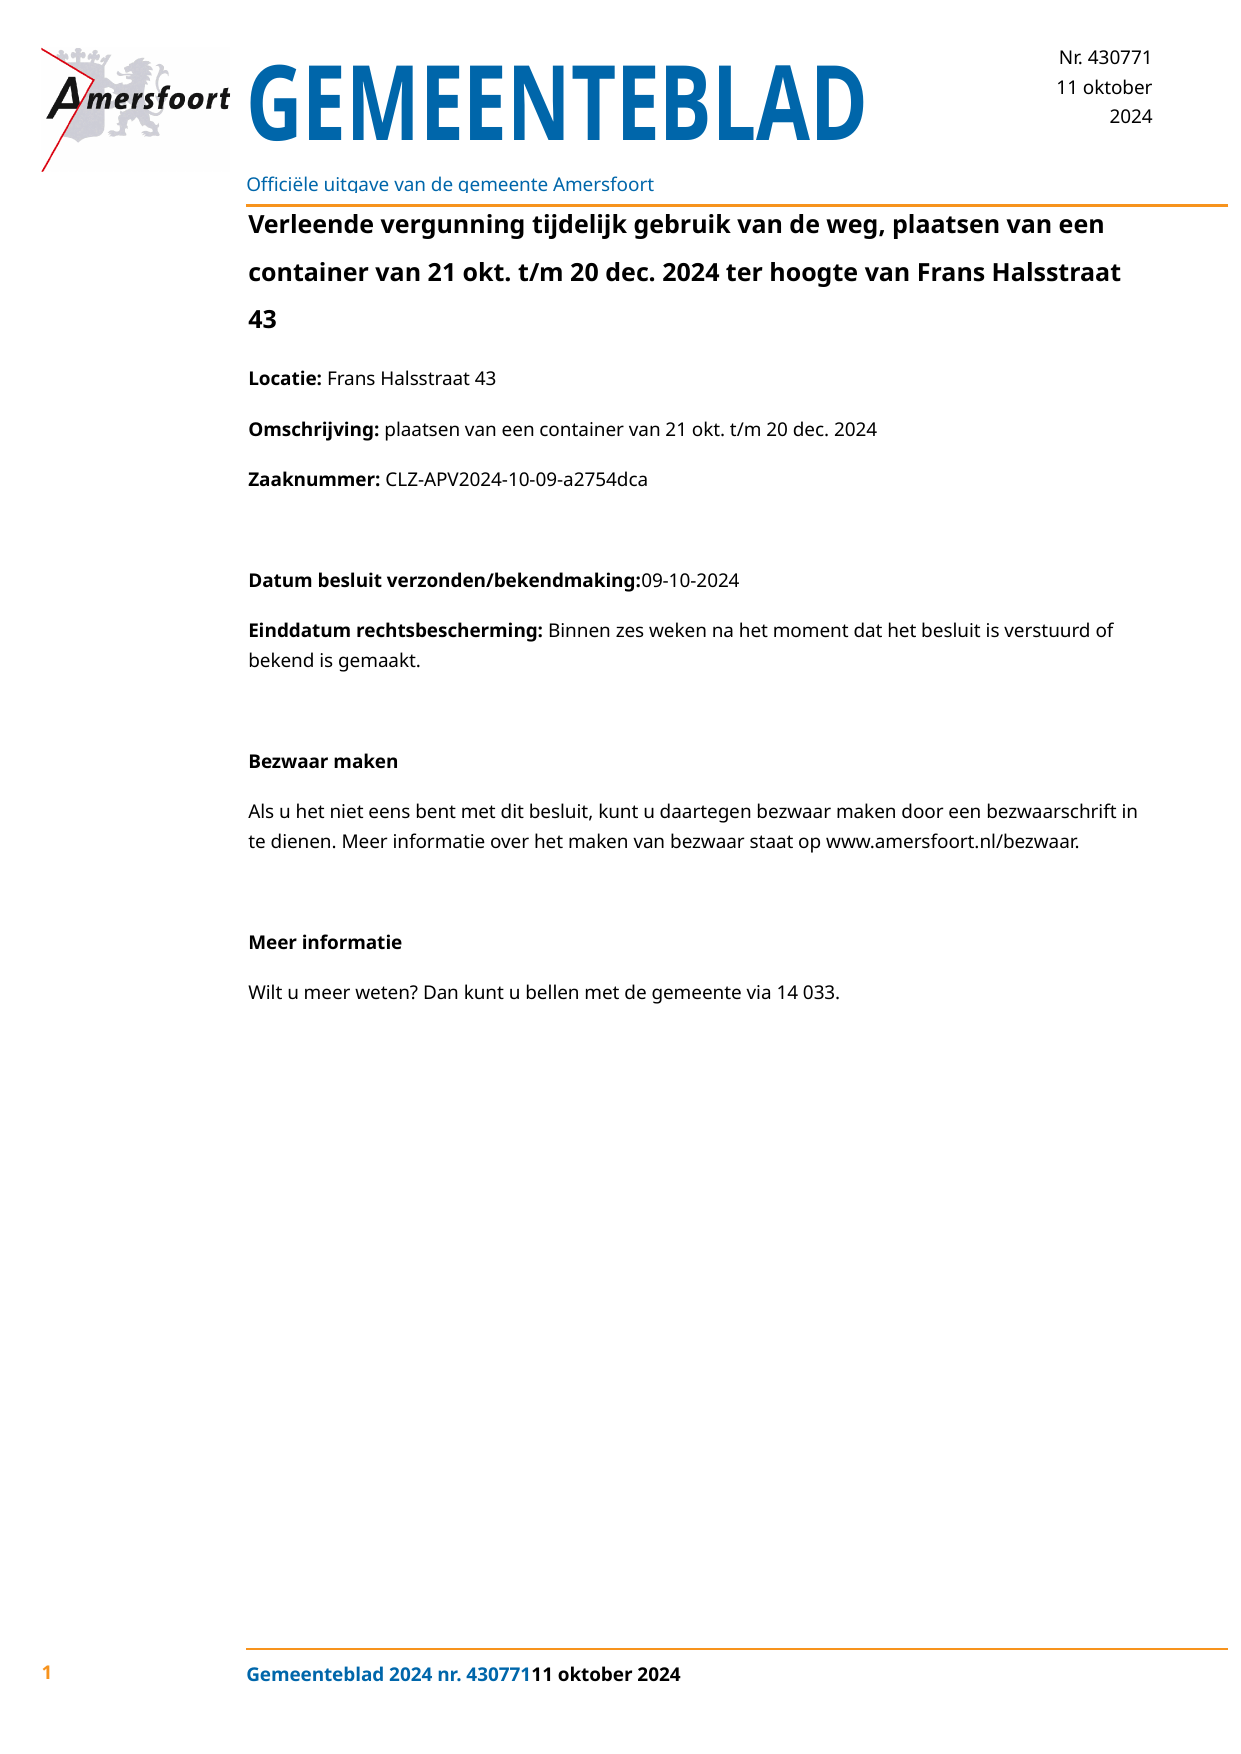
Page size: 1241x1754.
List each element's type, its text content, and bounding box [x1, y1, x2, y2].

text Wilt u meer weten? Dan kunt u bellen met de gemeente via 14 033. [248, 979, 1152, 1005]
text Einddatum rechtsbescherming: Binnen zes weken na het moment dat het besluit is verstuurd of bekend is gemaakt. [248, 618, 1152, 673]
text Zaaknummer: CLZ-APV2024-10-09-a2754dca [248, 466, 1152, 492]
picture [41, 47, 231, 172]
text Als u het niet eens bent met dit besluit, kunt u daartegen bezwaar maken door een bezwaarschrift in te dienen. Meer informatie over het maken van bezwaar staat op www.amersfoort.nl/bezwaar. [248, 798, 1152, 854]
text Datum besluit verzonden/bekendmaking:09-10-2024 [248, 567, 1152, 593]
text Verleende vergunning tijdelijk gebruik van de weg, plaatsen van een container van 21 okt. t/m 20 dec. 2024 ter hoogte van Frans Halsstraat 43 [248, 207, 1152, 336]
text Bezwaar maken [248, 748, 1152, 774]
text Meer informatie [248, 929, 1152, 954]
text Omschrijving: plaatsen van een container van 21 okt. t/m 20 dec. 2024 [248, 416, 1152, 442]
text Locatie: Frans Halsstraat 43 [248, 366, 1152, 391]
